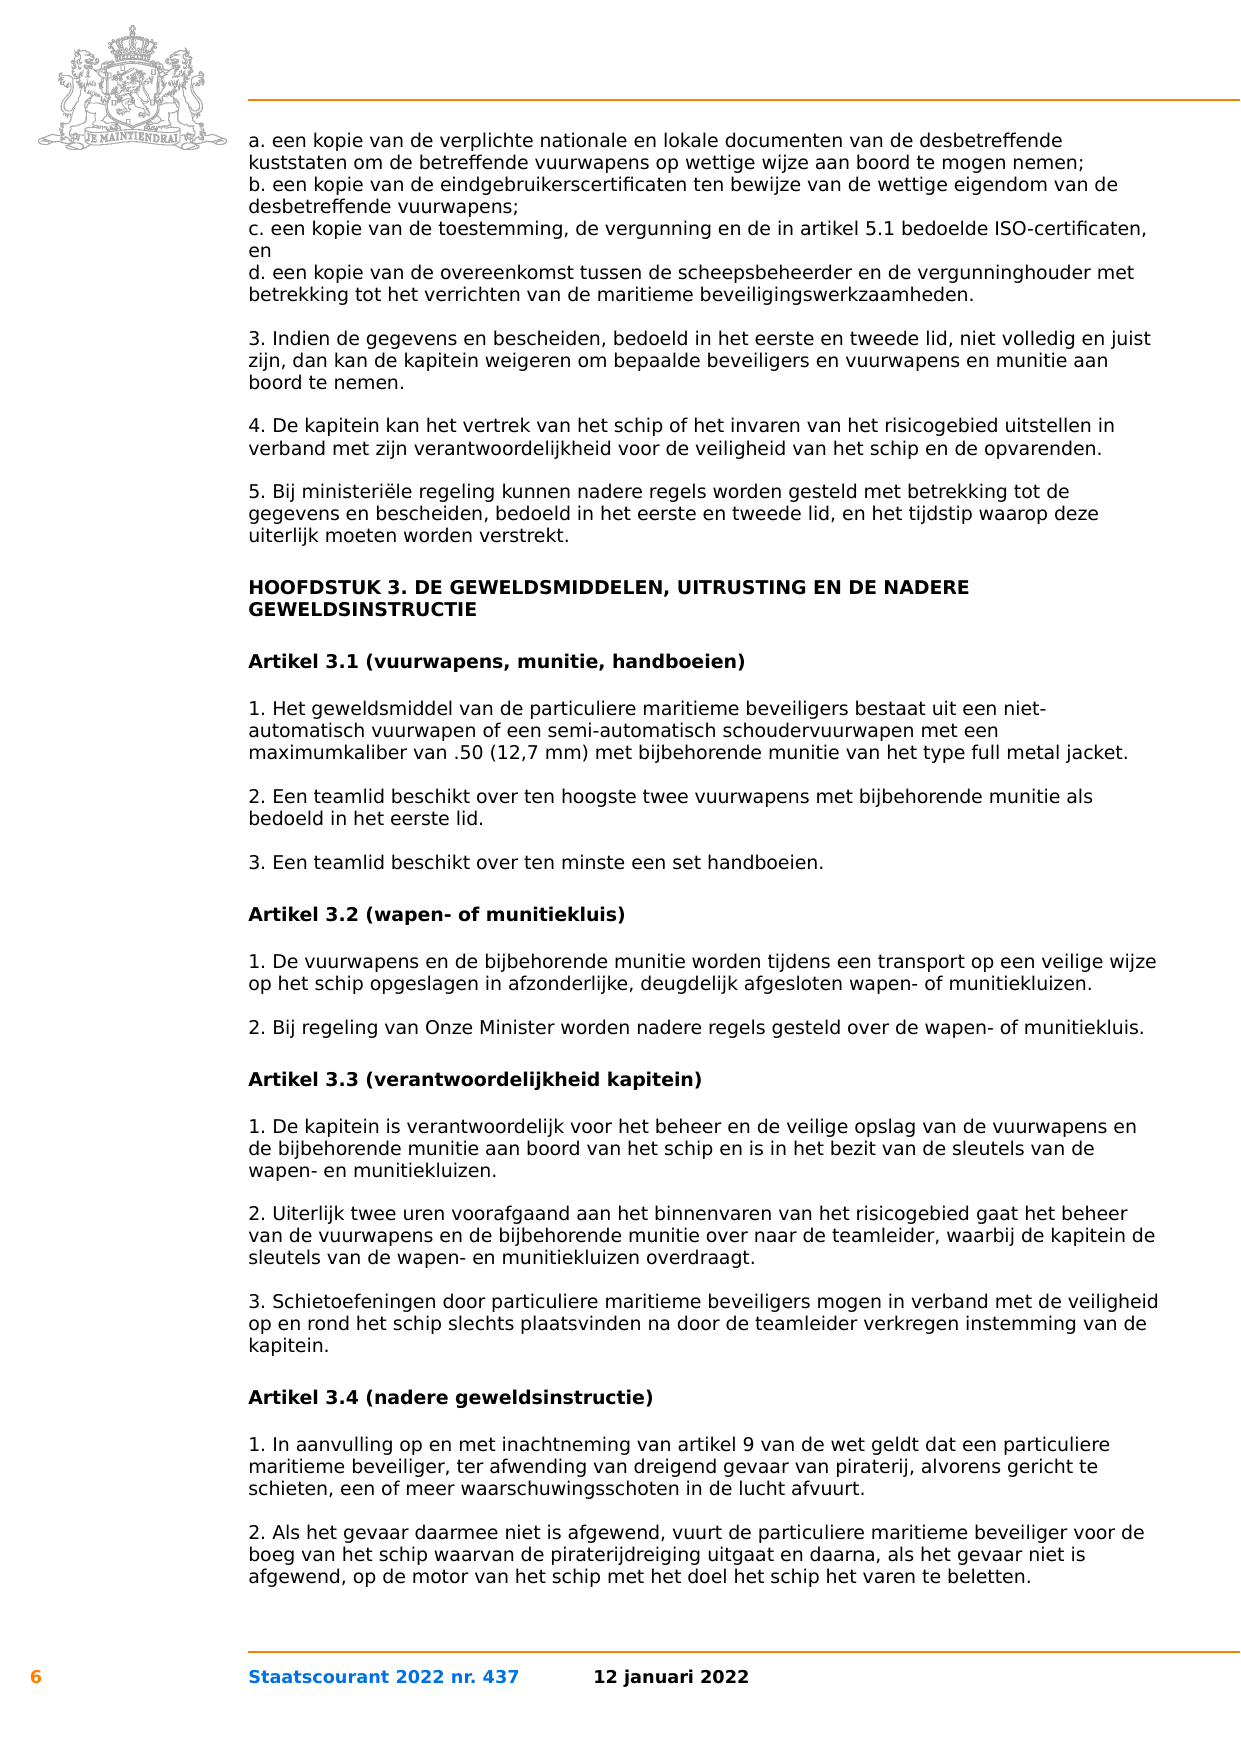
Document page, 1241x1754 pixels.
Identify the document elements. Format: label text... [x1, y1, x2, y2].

text 2. Bij regeling van Onze Minister worden nadere regels gesteld over de wapen- of munitiekluis. [248, 1017, 1163, 1038]
text 3. Indien de gegevens en bescheiden, bedoeld in het eerste en tweede lid, niet volledig en juist zijn, dan kan de kapitein weigeren om bepaalde beveiligers en vuurwapens en munitie aan boord te nemen. [248, 328, 1163, 393]
picture [38, 25, 227, 150]
text b. een kopie van de eindgebruikerscertificaten ten bewijze van de wettige eigendom van de desbetreffende vuurwapens; [248, 174, 1163, 218]
text a. een kopie van de verplichte nationale en lokale documenten van de desbetreffende kuststaten om de betreffende vuurwapens op wettige wijze aan boord te mogen nemen; [248, 130, 1163, 174]
text 2. Uiterlijk twee uren voorafgaand aan het binnenvaren van het risicogebied gaat het beheer van de vuurwapens en de bijbehorende munitie over naar de teamleider, waarbij de kapitein de sleutels van de wapen- en munitiekluizen overdraagt. [248, 1203, 1163, 1269]
text 5. Bij ministeriële regeling kunnen nadere regels worden gesteld met betrekking tot de gegevens en bescheiden, bedoeld in het eerste en tweede lid, en het tijdstip waarop deze uiterlijk moeten worden verstrekt. [248, 481, 1163, 547]
text 4. De kapitein kan het vertrek van het schip of het invaren van het risicogebied uitstellen in verband met zijn verantwoordelijkheid voor de veiligheid van het schip en de opvarenden. [248, 415, 1163, 459]
text 1. Het geweldsmiddel van de particuliere maritieme beveiligers bestaat uit een niet-automatisch vuurwapen of een semi-automatisch schoudervuurwapen met een maximumkaliber van .50 (12,7 mm) met bijbehorende munitie van het type full metal jacket. [248, 698, 1163, 764]
subtitle Artikel 3.2 (wapen- of munitiekluis) [248, 904, 1163, 926]
text 1. In aanvulling op en met inachtneming van artikel 9 van de wet geldt dat een particuliere maritieme beveiliger, ter afwending van dreigend gevaar van piraterij, alvorens gericht te schieten, een of meer waarschuwingsschoten in de lucht afvuurt. [248, 1434, 1163, 1500]
subtitle Artikel 3.3 (verantwoordelijkheid kapitein) [248, 1068, 1163, 1091]
text 1. De vuurwapens en de bijbehorende munitie worden tijdens een transport op een veilige wijze op het schip opgeslagen in afzonderlijke, deugdelijk afgesloten wapen- of munitiekluizen. [248, 951, 1163, 995]
subtitle HOOFDSTUK 3. DE GEWELDSMIDDELEN, UITRUSTING EN DE NADERE GEWELDSINSTRUCTIE [248, 577, 1163, 621]
text d. een kopie van de overeenkomst tussen de scheepsbeheerder en de vergunninghouder met betrekking tot het verrichten van de maritieme beveiligingswerkzaamheden. [248, 262, 1163, 306]
subtitle Artikel 3.4 (nadere geweldsinstructie) [248, 1387, 1163, 1409]
text 3. Een teamlid beschikt over ten minste een set handboeien. [248, 852, 1163, 874]
text 2. Als het gevaar daarmee niet is afgewend, vuurt de particuliere maritieme beveiliger voor de boeg van het schip waarvan de piraterijdreiging uitgaat en daarna, als het gevaar niet is afgewend, op de motor van het schip met het doel het schip het varen te beletten. [248, 1522, 1163, 1588]
text 1. De kapitein is verantwoordelijk voor het beheer en de veilige opslag van de vuurwapens en de bijbehorende munitie aan boord van het schip en is in het bezit van de sleutels van de wapen- en munitiekluizen. [248, 1116, 1163, 1181]
text 3. Schietoefeningen door particuliere maritieme beveiligers mogen in verband met de veiligheid op en rond het schip slechts plaatsvinden na door de teamleider verkregen instemming van de kapitein. [248, 1291, 1163, 1357]
text 2. Een teamlid beschikt over ten hoogste twee vuurwapens met bijbehorende munitie als bedoeld in het eerste lid. [248, 786, 1163, 830]
text c. een kopie van de toestemming, de vergunning en de in artikel 5.1 bedoelde ISO-certificaten, en [248, 218, 1163, 262]
subtitle Artikel 3.1 (vuurwapens, munitie, handboeien) [248, 651, 1163, 673]
